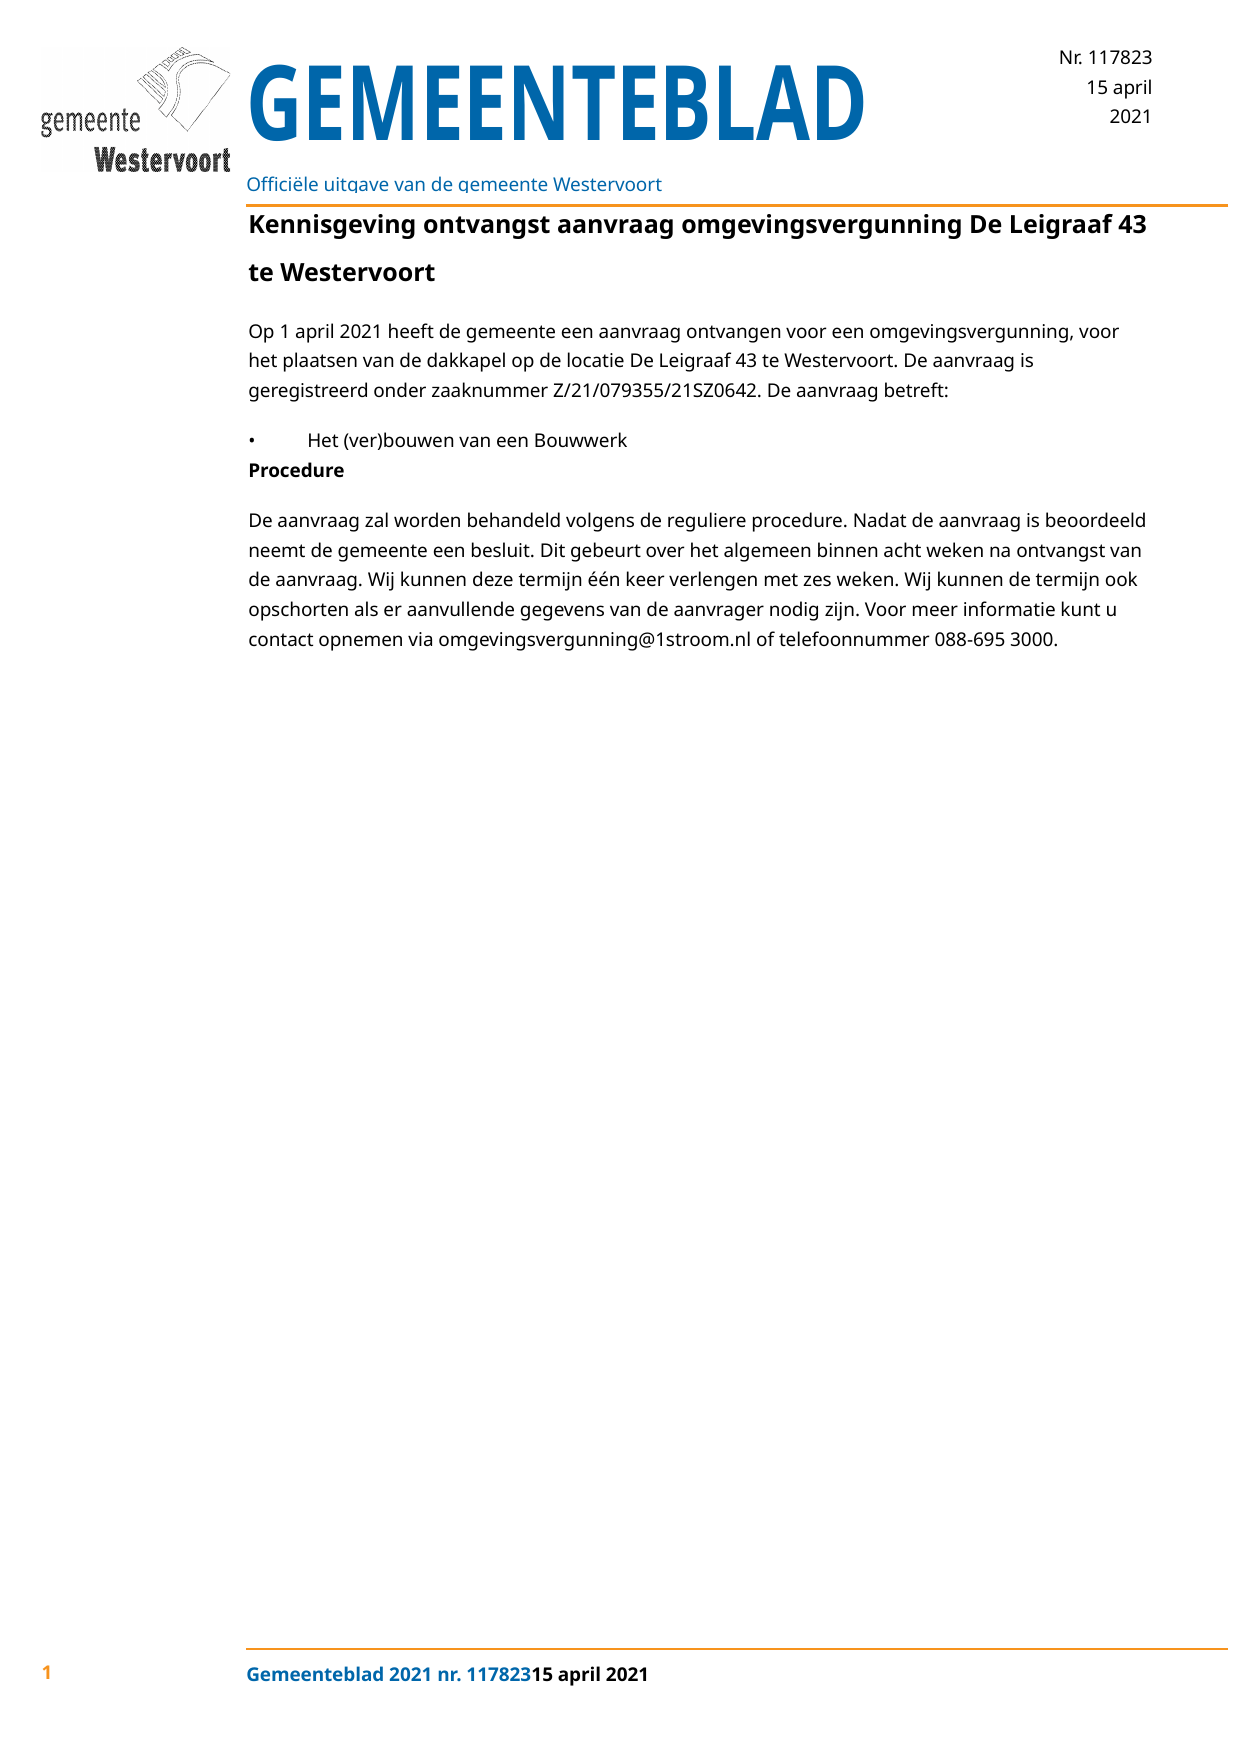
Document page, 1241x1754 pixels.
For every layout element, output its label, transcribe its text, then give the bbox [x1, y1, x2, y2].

text De aanvraag zal worden behandeld volgens de reguliere procedure. Nadat de aanvraag is beoordeeld neemt de gemeente een besluit. Dit gebeurt over het algemeen binnen acht weken na ontvangst van de aanvraag. Wij kunnen deze termijn één keer verlengen met zes weken. Wij kunnen de termijn ook opschorten als er aanvullende gegevens van de aanvrager nodig zijn. Voor meer informatie kunt u contact opnemen via omgevingsvergunning@1stroom.nl of telefoonnummer 088-695 3000. [248, 507, 1152, 652]
text Op 1 april 2021 heeft de gemeente een aanvraag ontvangen voor een omgevingsvergunning, voor het plaatsen van de dakkapel op de locatie De Leigraaf 43 te Westervoort. De aanvraag is geregistreerd onder zaaknummer Z/21/079355/21SZ0642. De aanvraag betreft: [248, 318, 1152, 403]
list Het (ver)bouwen van een Bouwwerk [248, 427, 1152, 453]
text Procedure [248, 457, 1152, 483]
picture [41, 47, 231, 172]
text Kennisgeving ontvangst aanvraag omgevingsvergunning De Leigraaf 43 te Westervoort [248, 207, 1152, 288]
